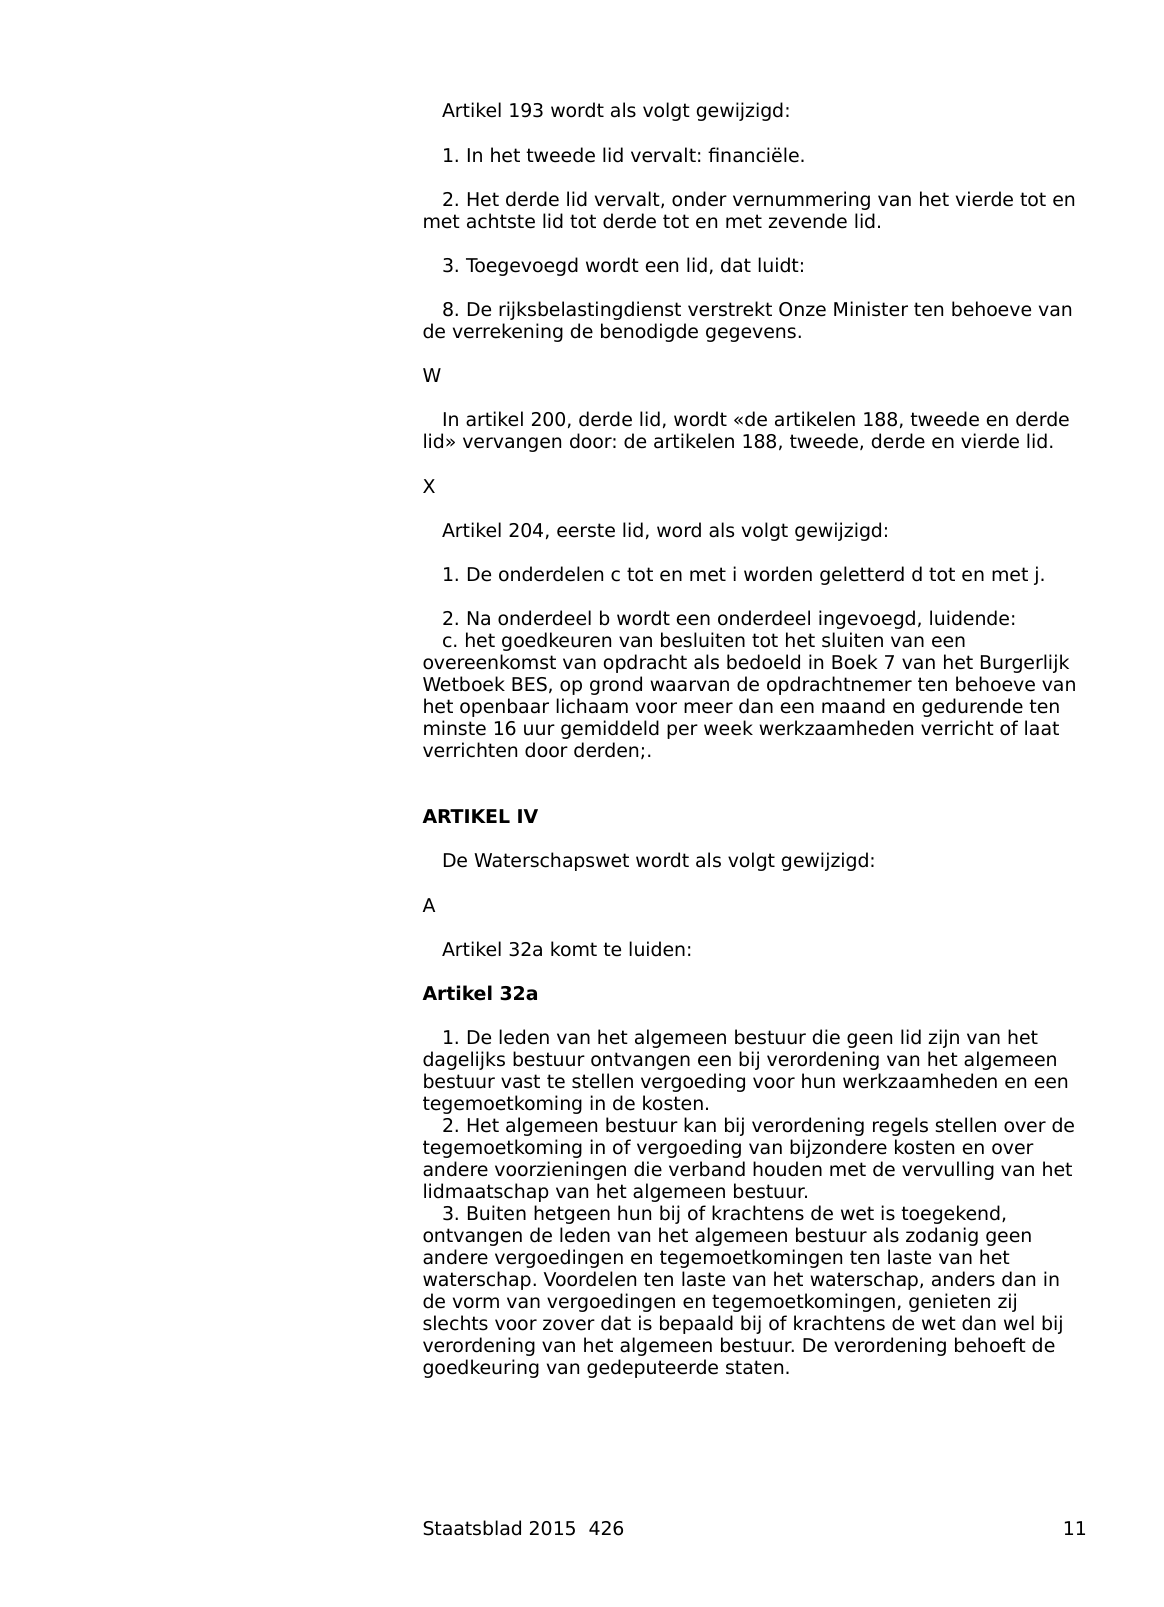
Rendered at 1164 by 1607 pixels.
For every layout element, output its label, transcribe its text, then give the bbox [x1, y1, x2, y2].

text 1. De leden van het algemeen bestuur die geen lid zijn van het dagelijks bestuur ontvangen een bij verordening van het algemeen bestuur vast te stellen vergoeding voor hun werkzaamheden en een tegemoetkoming in de kosten. [422, 1027, 1087, 1115]
text c. het goedkeuren van besluiten tot het sluiten van een overeenkomst van opdracht als bedoeld in Boek 7 van het Burgerlijk Wetboek BES, op grond waarvan de opdrachtnemer ten behoeve van het openbaar lichaam voor meer dan een maand en gedurende ten minste 16 uur gemiddeld per week werkzaamheden verricht of laat verrichten door derden;. [422, 630, 1087, 762]
text 2. Het derde lid vervalt, onder vernummering van het vierde tot en met achtste lid tot derde tot en met zevende lid. [422, 189, 1087, 233]
text 3. Toegevoegd wordt een lid, dat luidt: [422, 255, 1087, 277]
text In artikel 200, derde lid, wordt «de artikelen 188, tweede en derde lid» vervangen door: de artikelen 188, tweede, derde en vierde lid. [422, 409, 1087, 453]
text Artikel 193 wordt als volgt gewijzigd: [422, 100, 1087, 122]
subtitle ARTIKEL IV [422, 806, 1087, 828]
text De Waterschapswet wordt als volgt gewijzigd: [422, 850, 1087, 872]
text 1. In het tweede lid vervalt: financiële. [422, 144, 1087, 167]
text X [422, 476, 1087, 497]
text 2. Na onderdeel b wordt een onderdeel ingevoegd, luidende: [422, 608, 1087, 630]
text 2. Het algemeen bestuur kan bij verordening regels stellen over de tegemoetkoming in of vergoeding van bijzondere kosten en over andere voorzieningen die verband houden met de vervulling van het lidmaatschap van het algemeen bestuur. [422, 1115, 1087, 1203]
text A [422, 894, 1087, 917]
text 8. De rijksbelastingdienst verstrekt Onze Minister ten behoeve van de verrekening de benodigde gegevens. [422, 299, 1087, 343]
text Artikel 32a komt te luiden: [422, 939, 1087, 961]
text Artikel 204, eerste lid, word als volgt gewijzigd: [422, 520, 1087, 542]
text 1. De onderdelen c tot en met i worden geletterd d tot en met j. [422, 564, 1087, 586]
subtitle Artikel 32a [422, 983, 1087, 1005]
text W [422, 365, 1087, 387]
text 3. Buiten hetgeen hun bij of krachtens de wet is toegekend, ontvangen de leden van het algemeen bestuur als zodanig geen andere vergoedingen en tegemoetkomingen ten laste van het waterschap. Voordelen ten laste van het waterschap, anders dan in de vorm van vergoedingen en tegemoetkomingen, genieten zij slechts voor zover dat is bepaald bij of krachtens de wet dan wel bij verordening van het algemeen bestuur. De verordening behoeft de goedkeuring van gedeputeerde staten. [422, 1203, 1087, 1379]
